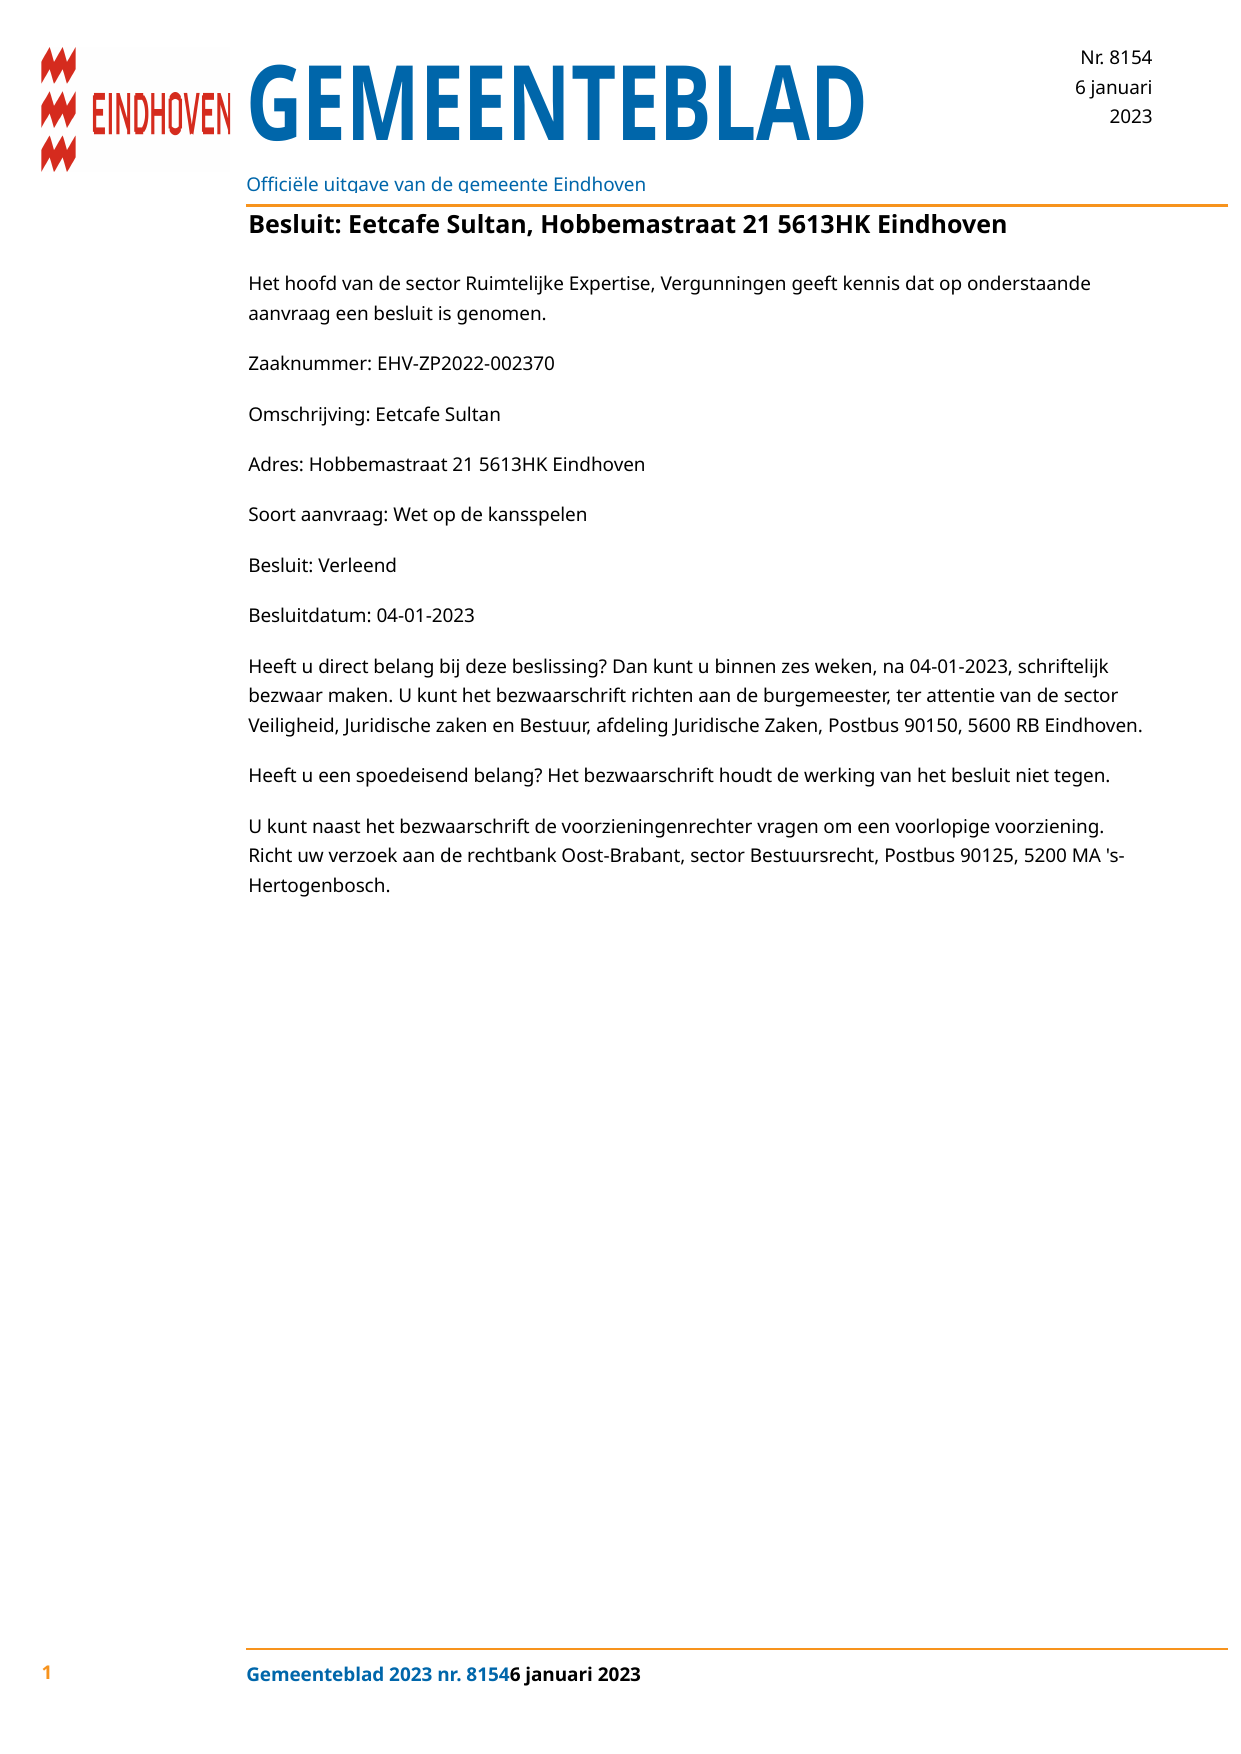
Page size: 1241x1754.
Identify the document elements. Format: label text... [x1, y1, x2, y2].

text U kunt naast het bezwaarschrift de voorzieningenrechter vragen om een voorlopige voorziening. Richt uw verzoek aan de rechtbank Oost-Brabant, sector Bestuursrecht, Postbus 90125, 5200 MA 's-Hertogenbosch. [248, 813, 1152, 898]
text Soort aanvraag: Wet op de kansspelen [248, 502, 1152, 527]
text Besluit: Eetcafe Sultan, Hobbemastraat 21 5613HK Eindhoven [248, 207, 1152, 241]
text Het hoofd van de sector Ruimtelijke Expertise, Vergunningen geeft kennis dat op onderstaande aanvraag een besluit is genomen. [248, 270, 1152, 326]
text Besluit: Verleend [248, 552, 1152, 578]
picture [41, 47, 231, 172]
text Omschrijving: Eetcafe Sultan [248, 401, 1152, 426]
text Adres: Hobbemastraat 21 5613HK Eindhoven [248, 451, 1152, 477]
text Besluitdatum: 04-01-2023 [248, 602, 1152, 628]
text Heeft u direct belang bij deze beslissing? Dan kunt u binnen zes weken, na 04-01-2023, schriftelijk bezwaar maken. U kunt het bezwaarschrift richten aan de burgemeester, ter attentie van de sector Veiligheid, Juridische zaken en Bestuur, afdeling Juridische Zaken, Postbus 90150, 5600 RB Eindhoven. [248, 653, 1152, 738]
text Heeft u een spoedeisend belang? Het bezwaarschrift houdt de werking van het besluit niet tegen. [248, 762, 1152, 788]
text Zaaknummer: EHV-ZP2022-002370 [248, 350, 1152, 376]
